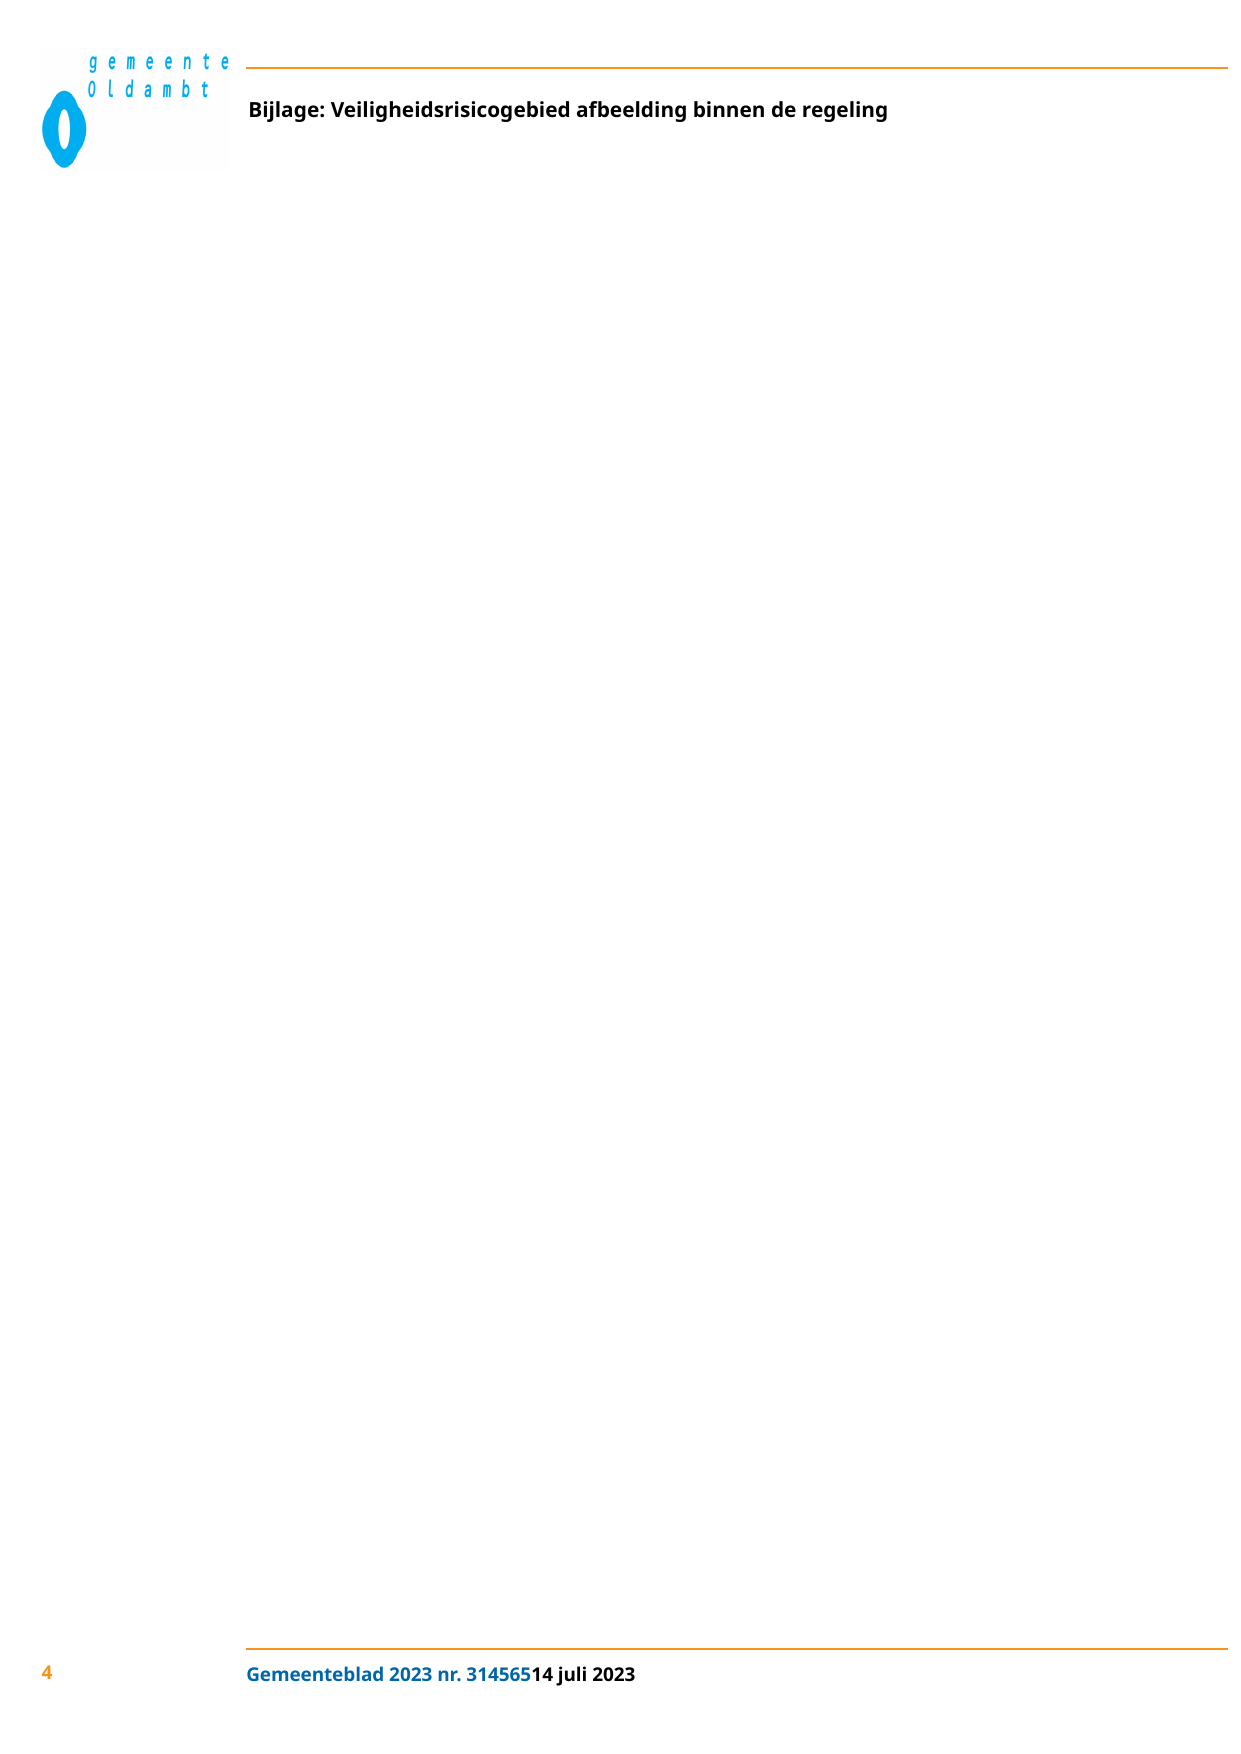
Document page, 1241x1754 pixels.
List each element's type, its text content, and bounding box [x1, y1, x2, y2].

text Bijlage: Veiligheidsrisicogebied afbeelding binnen de regeling [248, 95, 1152, 123]
picture [41, 47, 231, 172]
